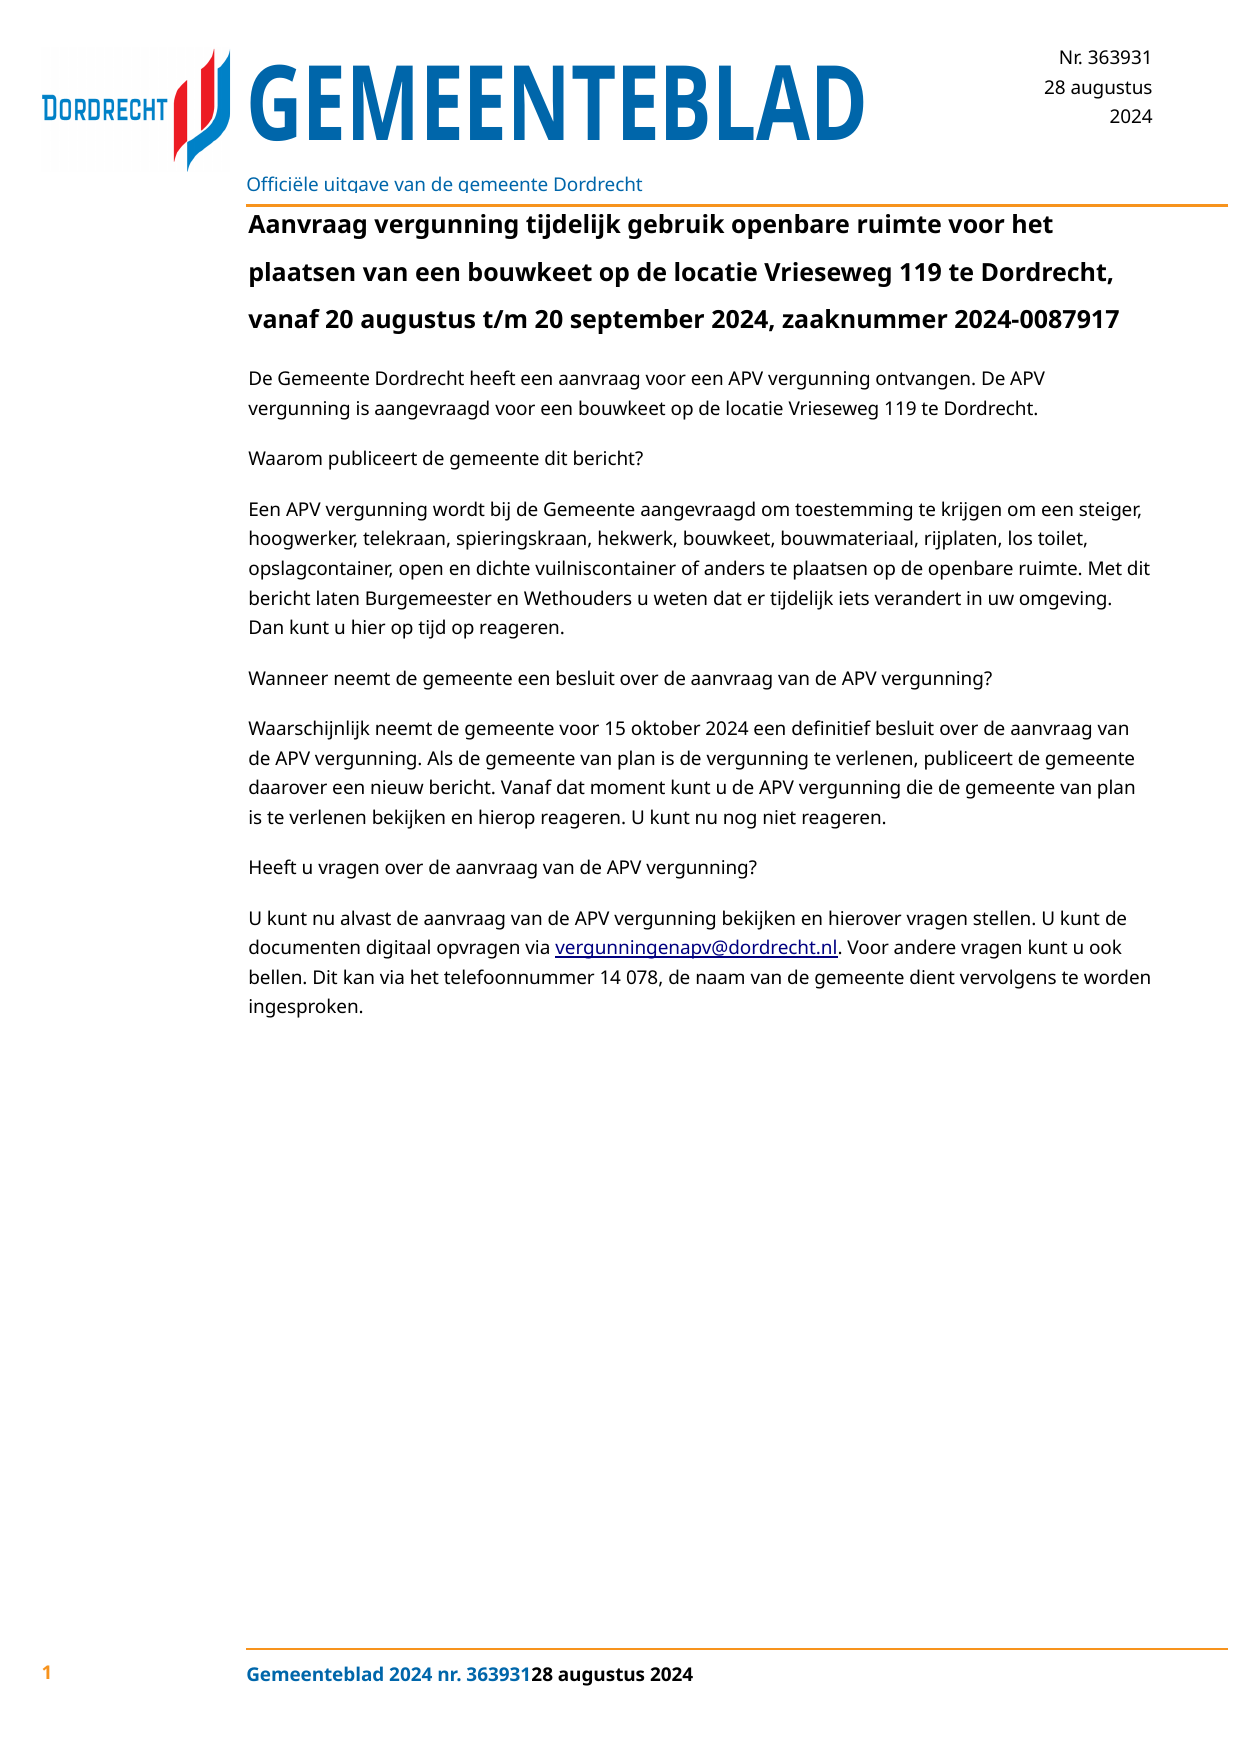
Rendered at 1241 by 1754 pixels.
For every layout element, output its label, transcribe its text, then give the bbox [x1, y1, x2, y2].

text Heeft u vragen over de aanvraag van de APV vergunning? [248, 854, 1152, 880]
text Waarom publiceert de gemeente dit bericht? [248, 446, 1152, 471]
text U kunt nu alvast de aanvraag van de APV vergunning bekijken en hierover vragen stellen. U kunt de documenten digitaal opvragen via vergunningenapv@dordrecht.nl. Voor andere vragen kunt u ook bellen. Dit kan via het telefoonnummer 14 078, de naam van de gemeente dient vervolgens te worden ingesproken. [248, 905, 1152, 1019]
text Een APV vergunning wordt bij de Gemeente aangevraagd om toestemming te krijgen om een steiger, hoogwerker, telekraan, spieringskraan, hekwerk, bouwkeet, bouwmateriaal, rijplaten, los toilet, opslagcontainer, open en dichte vuilniscontainer of anders te plaatsen op de openbare ruimte. Met dit bericht laten Burgemeester en Wethouders u weten dat er tijdelijk iets verandert in uw omgeving. Dan kunt u hier op tijd op reageren. [248, 496, 1152, 640]
text Aanvraag vergunning tijdelijk gebruik openbare ruimte voor het plaatsen van een bouwkeet op de locatie Vrieseweg 119 te Dordrecht, vanaf 20 augustus t/m 20 september 2024, zaaknummer 2024-0087917 [248, 207, 1152, 336]
text Wanneer neemt de gemeente een besluit over de aanvraag van de APV vergunning? [248, 665, 1152, 690]
text Waarschijnlijk neemt de gemeente voor 15 oktober 2024 een definitief besluit over de aanvraag van de APV vergunning. Als de gemeente van plan is de vergunning te verlenen, publiceert de gemeente daarover een nieuw bericht. Vanaf dat moment kunt u de APV vergunning die de gemeente van plan is te verlenen bekijken en hierop reageren. U kunt nu nog niet reageren. [248, 715, 1152, 829]
picture [41, 47, 231, 172]
text De Gemeente Dordrecht heeft een aanvraag voor een APV vergunning ontvangen. De APV vergunning is aangevraagd voor een bouwkeet op de locatie Vrieseweg 119 te Dordrecht. [248, 366, 1152, 421]
